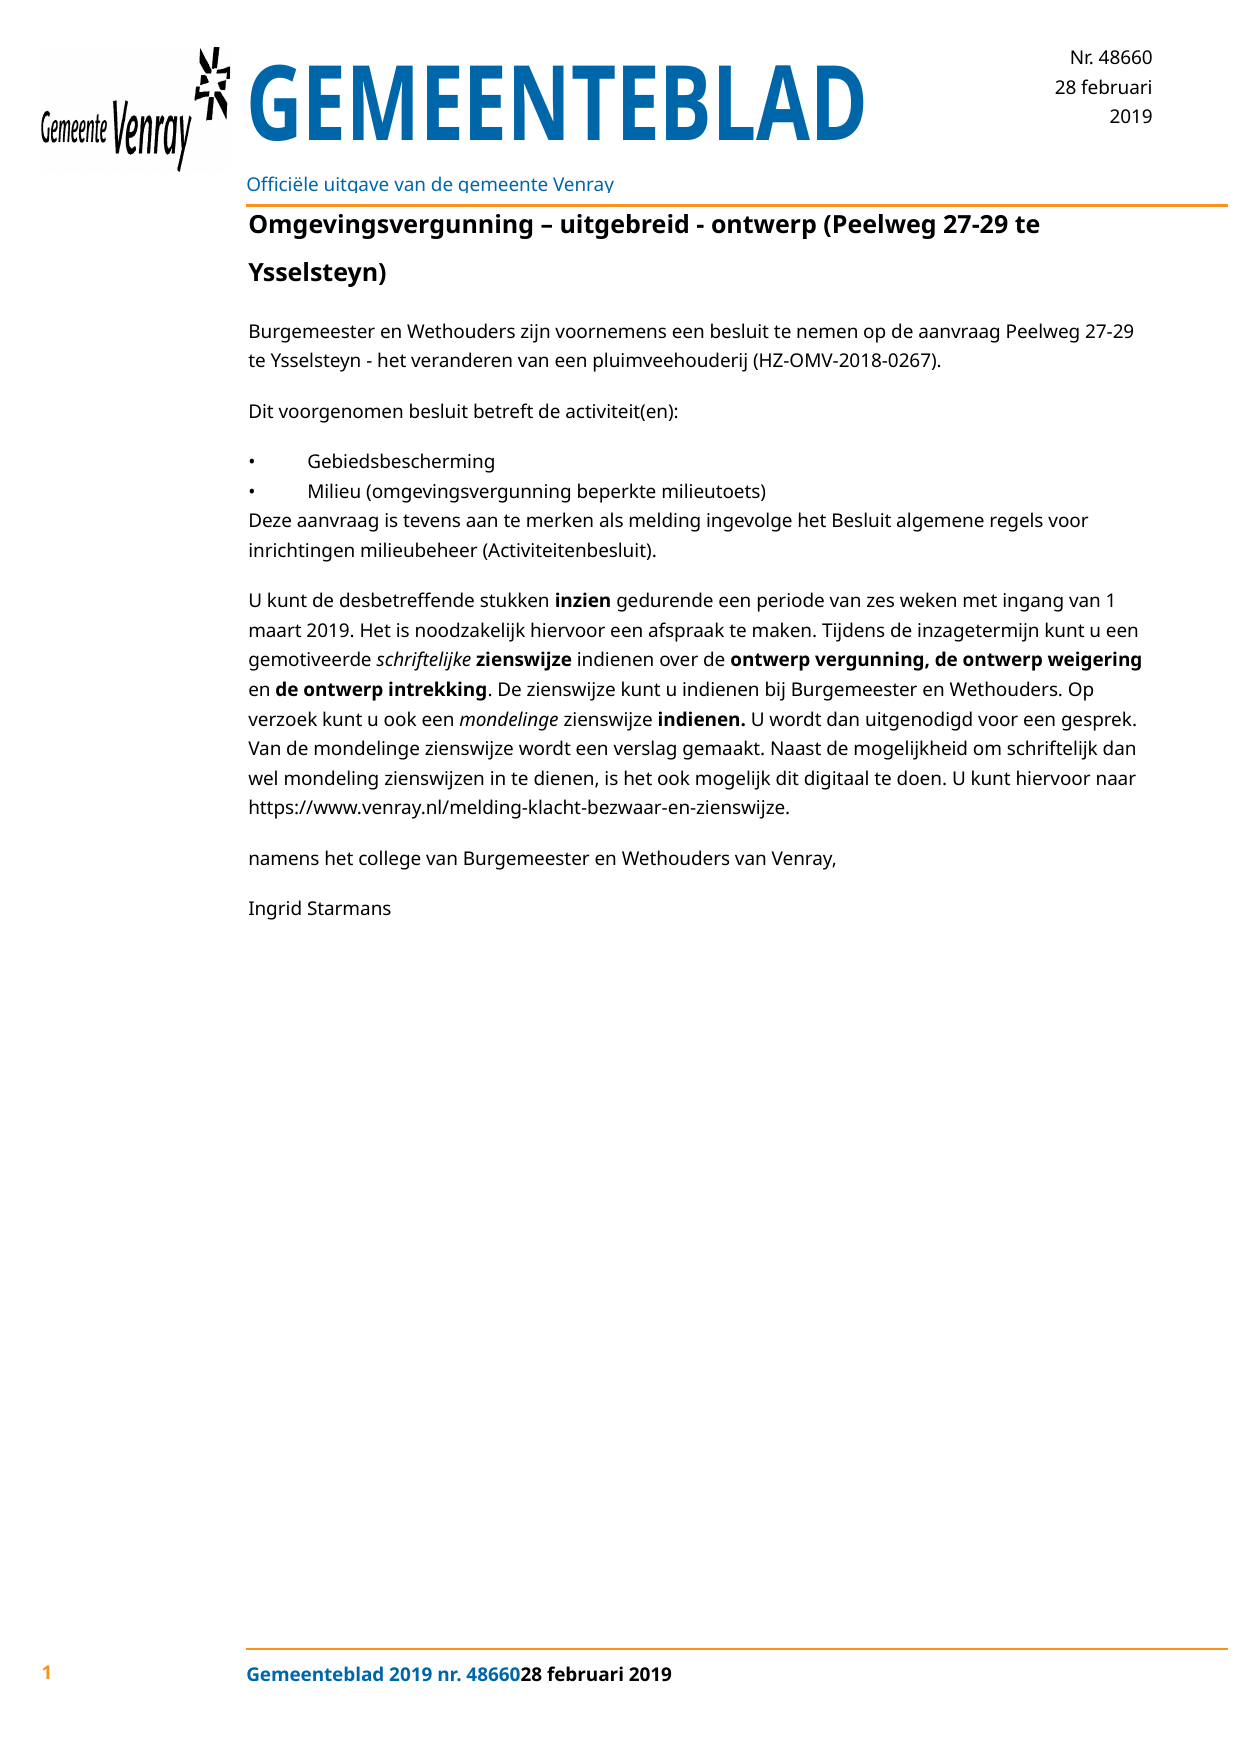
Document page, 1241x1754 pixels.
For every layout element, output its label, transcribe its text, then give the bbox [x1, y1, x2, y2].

text Dit voorgenomen besluit betreft de activiteit(en): [248, 398, 1152, 424]
text Burgemeester en Wethouders zijn voornemens een besluit te nemen op de aanvraag Peelweg 27-29 te Ysselsteyn - het veranderen van een pluimveehouderij (HZ-OMV-2018-0267). [248, 318, 1152, 373]
picture [41, 47, 231, 172]
text Ingrid Starmans [248, 895, 1152, 921]
text namens het college van Burgemeester en Wethouders van Venray, [248, 845, 1152, 871]
text Deze aanvraag is tevens aan te merken als melding ingevolge het Besluit algemene regels voor inrichtingen milieubeheer (Activiteitenbesluit). [248, 507, 1152, 563]
text Omgevingsvergunning – uitgebreid - ontwerp (Peelweg 27-29 te Ysselsteyn) [248, 207, 1152, 288]
list Milieu (omgevingsvergunning beperkte milieutoets) [248, 478, 1152, 504]
list Gebiedsbescherming [248, 448, 1152, 474]
text U kunt de desbetreffende stukken inzien gedurende een periode van zes weken met ingang van 1 maart 2019. Het is noodzakelijk hiervoor een afspraak te maken. Tijdens de inzagetermijn kunt u een gemotiveerde schriftelijke zienswijze indienen over de ontwerp vergunning, de ontwerp weigering en de ontwerp intrekking. De zienswijze kunt u indienen bij Burgemeester en Wethouders. Op verzoek kunt u ook een mondelinge zienswijze indienen. U wordt dan uitgenodigd voor een gesprek. Van de mondelinge zienswijze wordt een verslag gemaakt. Naast de mogelijkheid om schriftelijk dan wel mondeling zienswijzen in te dienen, is het ook mogelijk dit digitaal te doen. U kunt hiervoor naar https://www.venray.nl/melding-klacht-bezwaar-en-zienswijze. [248, 587, 1152, 820]
